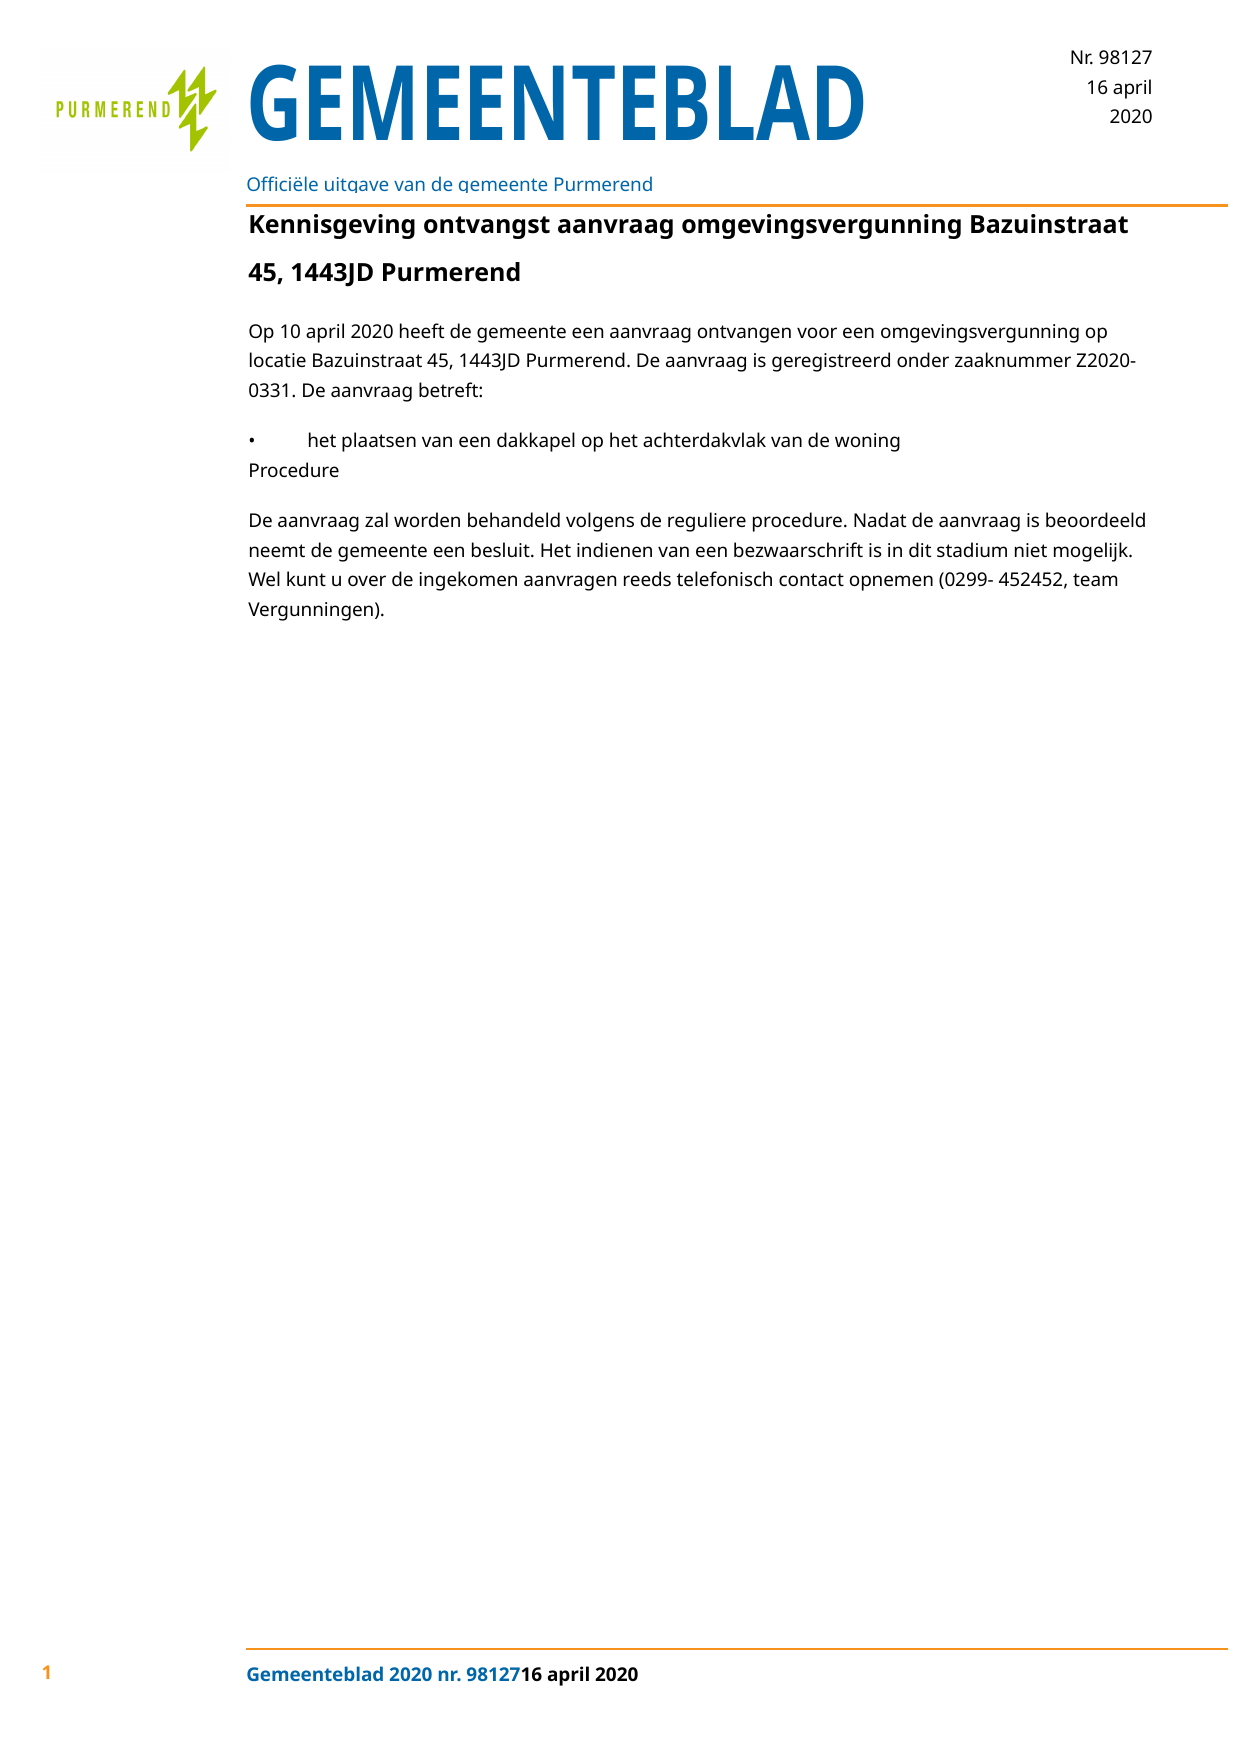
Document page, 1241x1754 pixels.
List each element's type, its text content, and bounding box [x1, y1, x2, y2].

picture [41, 47, 231, 172]
text Op 10 april 2020 heeft de gemeente een aanvraag ontvangen voor een omgevingsvergunning op locatie Bazuinstraat 45, 1443JD Purmerend. De aanvraag is geregistreerd onder zaaknummer Z2020-0331. De aanvraag betreft: [248, 318, 1152, 403]
text Procedure [248, 457, 1152, 483]
text Kennisgeving ontvangst aanvraag omgevingsvergunning Bazuinstraat 45, 1443JD Purmerend [248, 207, 1152, 288]
list het plaatsen van een dakkapel op het achterdakvlak van de woning [248, 427, 1152, 453]
text De aanvraag zal worden behandeld volgens de reguliere procedure. Nadat de aanvraag is beoordeeld neemt de gemeente een besluit. Het indienen van een bezwaarschrift is in dit stadium niet mogelijk. Wel kunt u over de ingekomen aanvragen reeds telefonisch contact opnemen (0299- 452452, team Vergunningen). [248, 507, 1152, 622]
